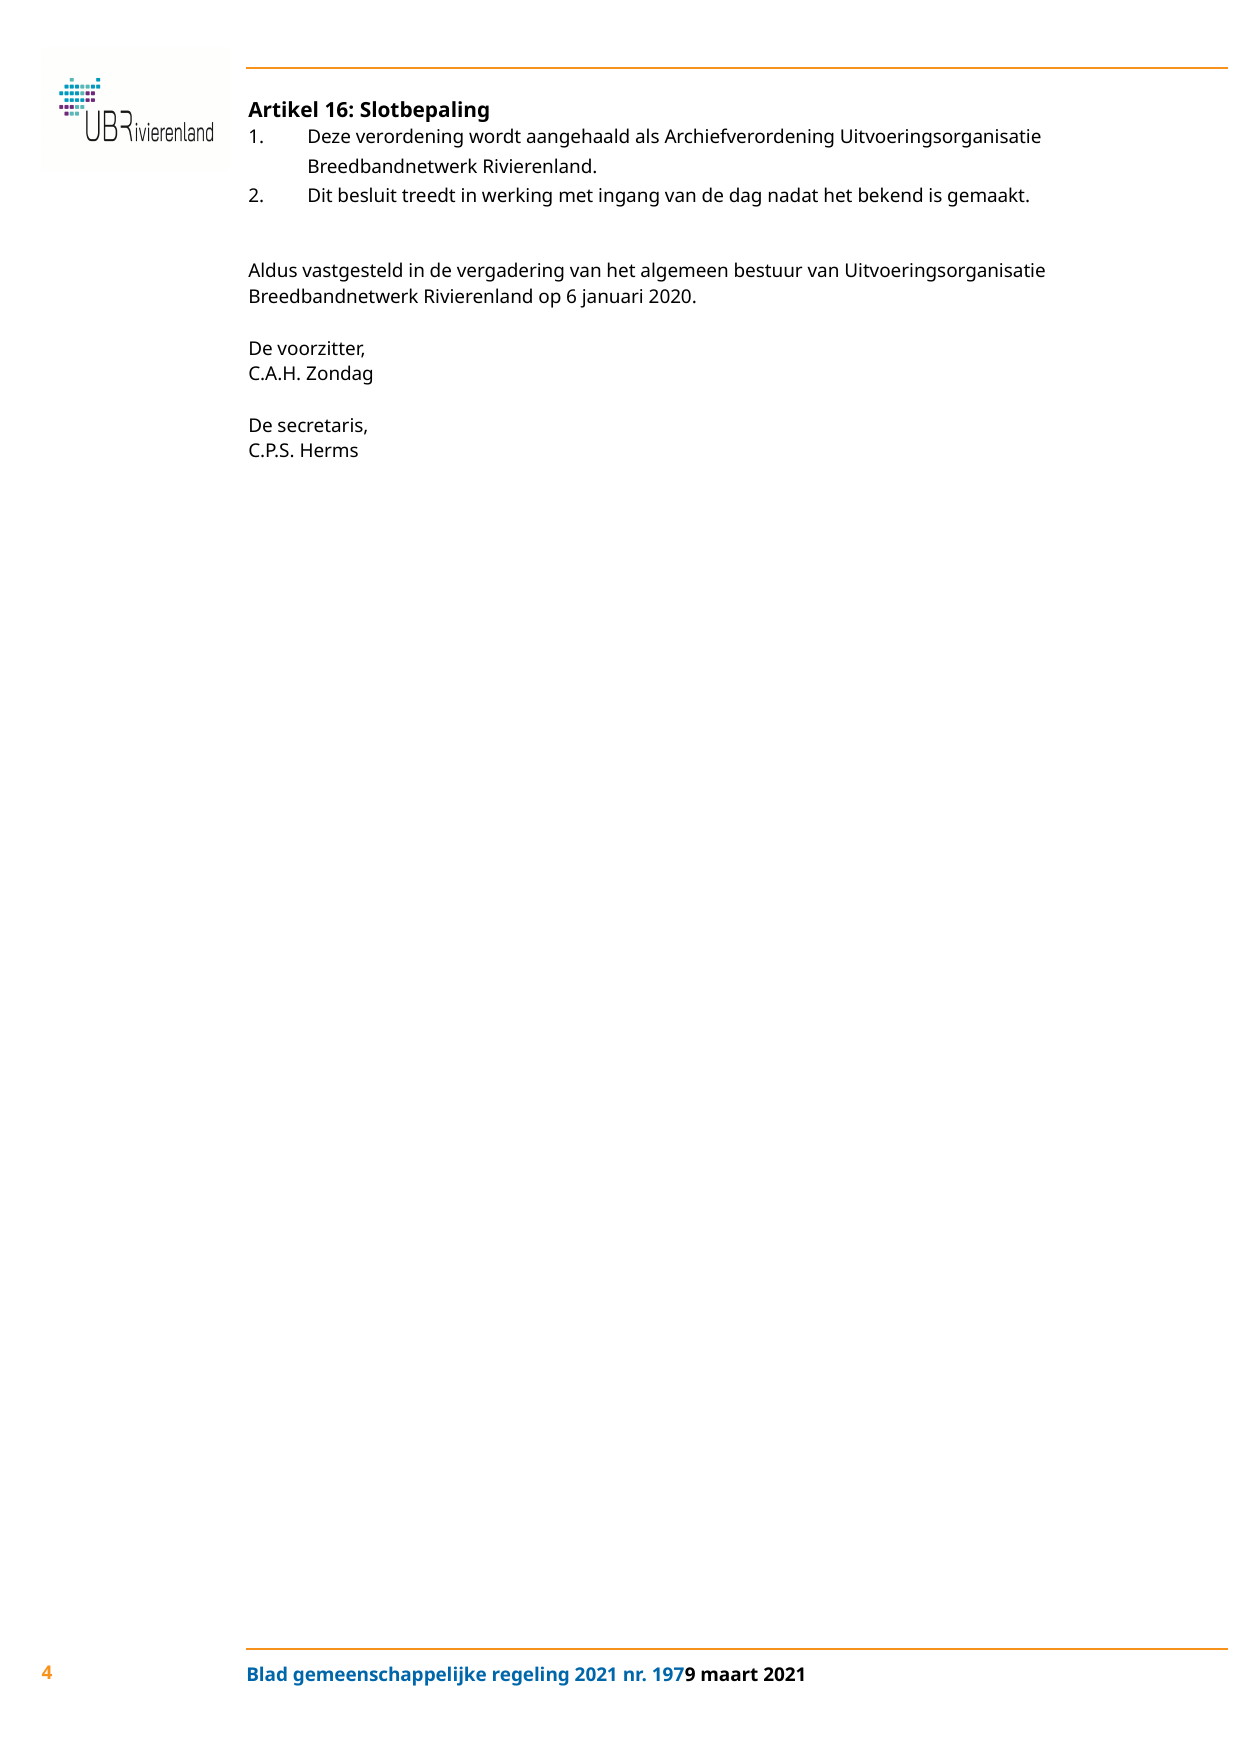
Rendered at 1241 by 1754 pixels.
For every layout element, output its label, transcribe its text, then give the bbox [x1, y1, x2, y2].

text C.A.H. Zondag [248, 361, 1152, 386]
text De voorzitter, [248, 335, 1152, 361]
text De secretaris, [248, 412, 1152, 438]
text Artikel 16: Slotbepaling [248, 95, 1152, 123]
text C.P.S. Herms [248, 438, 1152, 463]
text Aldus vastgesteld in de vergadering van het algemeen bestuur van Uitvoeringsorganisatie Breedbandnetwerk Rivierenland op 6 januari 2020. [248, 258, 1152, 309]
list Deze verordening wordt aangehaald als Archiefverordening Uitvoeringsorganisatie Breedbandnetwerk Rivierenland. [248, 123, 1152, 178]
picture [41, 47, 231, 172]
list Dit besluit treedt in werking met ingang van de dag nadat het bekend is gemaakt. [248, 182, 1152, 208]
